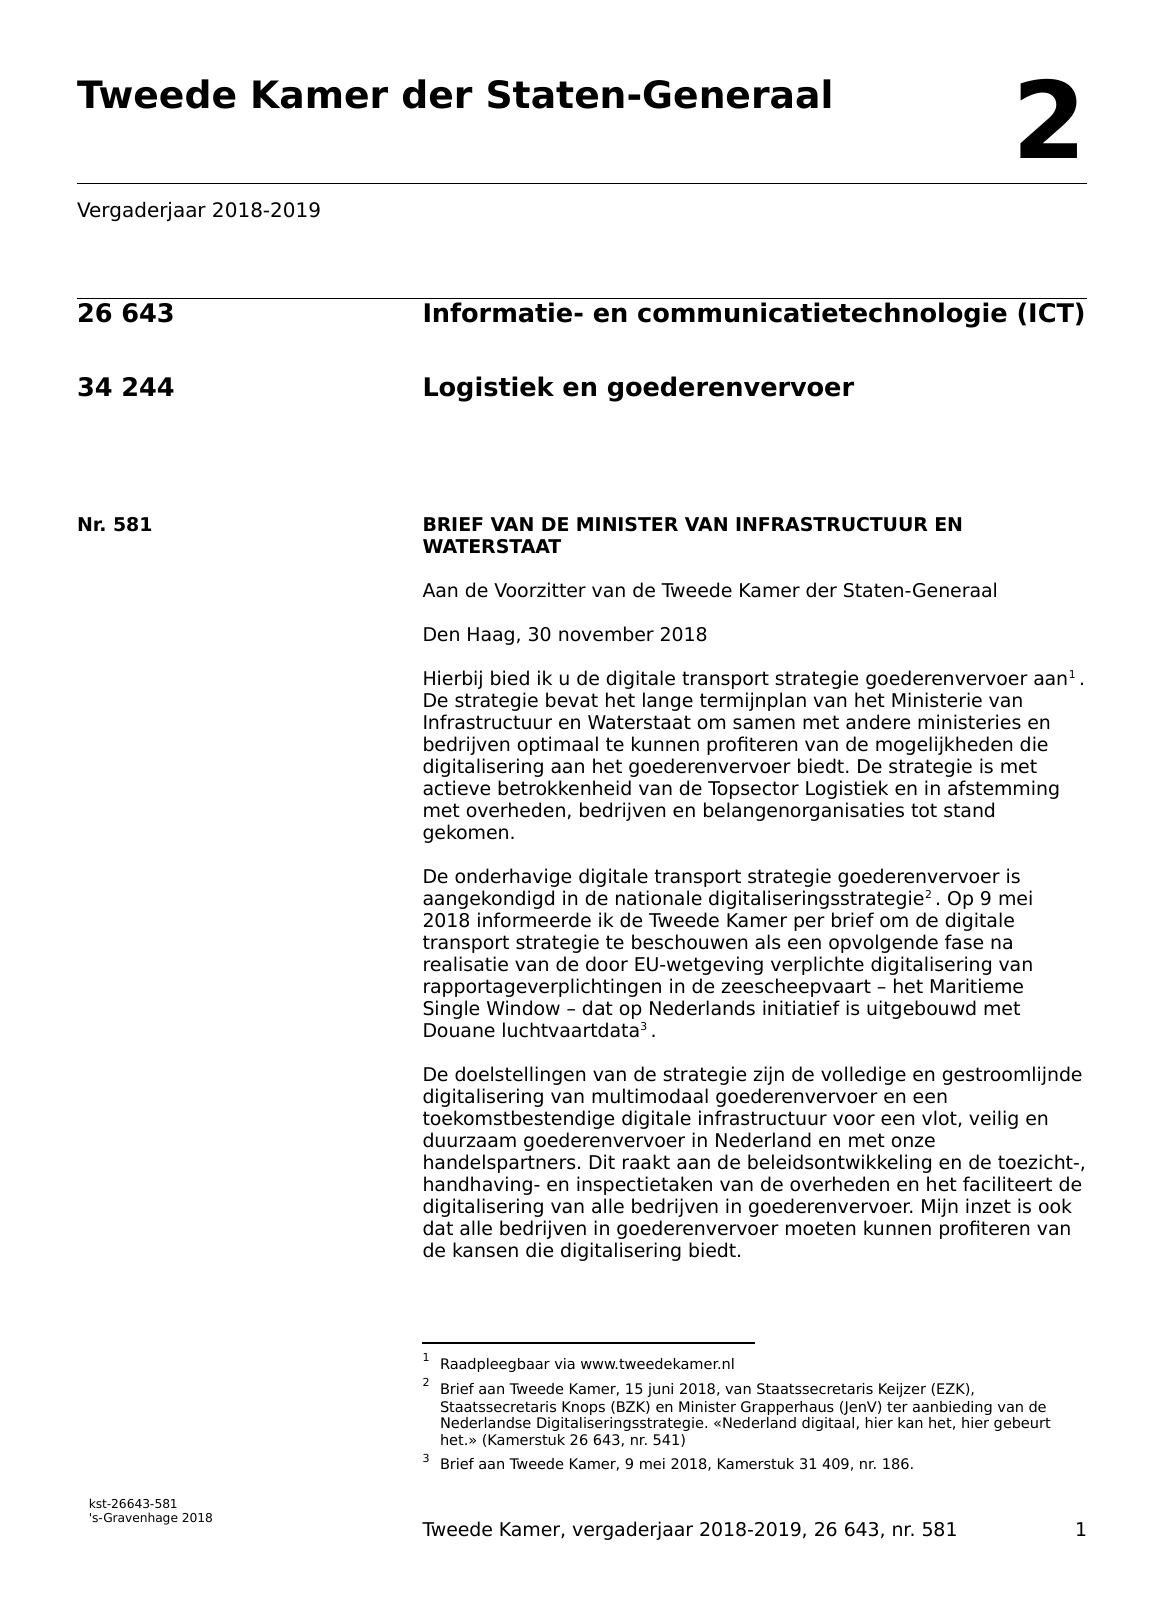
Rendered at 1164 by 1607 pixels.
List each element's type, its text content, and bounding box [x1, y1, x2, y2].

subtitle 34 244 Logistiek en goederenvervoer [77, 373, 1087, 403]
table_header Tweede Kamer der Staten-Generaal [77, 59, 886, 183]
subtitle Nr. 581 BRIEF VAN DE MINISTER VAN INFRASTRUCTUUR EN WATERSTAAT [77, 514, 1087, 558]
text Hierbij bied ik u de digitale transport strategie goederenvervoer aan. De strategie bevat het lange termijnplan van het Ministerie van Infrastructuur en Waterstaat om samen met andere ministeries en bedrijven optimaal te kunnen profiteren van de mogelijkheden die digitalisering aan het goederenvervoer biedt. De strategie is met actieve betrokkenheid van de Topsector Logistiek en in afstemming met overheden, bedrijven en belangenorganisaties tot stand gekomen. [422, 668, 1087, 844]
text 's-Gravenhage 2018 [88, 1511, 323, 1525]
text Brief aan Tweede Kamer, 15 juni 2018, van Staatssecretaris Keijzer (EZK), Staatssecretaris Knops (BZK) en Minister Grapperhaus (JenV) ter aanbieding van de Nederlandse Digitaliseringsstrategie. «Nederland digitaal, hier kan het, hier gebeurt het.» (Kamerstuk 26 643, nr. 541) [422, 1377, 1087, 1449]
table_cell Vergaderjaar 2018-2019 [77, 184, 1087, 298]
text Brief aan Tweede Kamer, 9 mei 2018, Kamerstuk 31 409, nr. 186. [422, 1452, 1087, 1474]
text Aan de Voorzitter van de Tweede Kamer der Staten-Generaal [422, 580, 1087, 602]
table_header 2 [886, 59, 1087, 183]
subtitle 26 643 Informatie- en communicatietechnologie (ICT) [77, 299, 1087, 329]
text Den Haag, 30 november 2018 [422, 624, 1087, 646]
text kst-26643-581 [88, 1497, 323, 1511]
text De doelstellingen van de strategie zijn de volledige en gestroomlijnde digitalisering van multimodaal goederenvervoer en een toekomstbestendige digitale infrastructuur voor een vlot, veilig en duurzaam goederenvervoer in Nederland en met onze handelspartners. Dit raakt aan de beleidsontwikkeling en de toezicht-, handhaving- en inspectietaken van de overheden en het faciliteert de digitalisering van alle bedrijven in goederenvervoer. Mijn inzet is ook dat alle bedrijven in goederenvervoer moeten kunnen profiteren van de kansen die digitalisering biedt. [422, 1064, 1087, 1262]
text De onderhavige digitale transport strategie goederenvervoer is aangekondigd in de nationale digitaliseringsstrategie. Op 9 mei 2018 informeerde ik de Tweede Kamer per brief om de digitale transport strategie te beschouwen als een opvolgende fase na realisatie van de door EU-wetgeving verplichte digitalisering van rapportageverplichtingen in de zeescheepvaart – het Maritieme Single Window – dat op Nederlands initiatief is uitgebouwd met Douane luchtvaartdata. [422, 866, 1087, 1042]
text Raadpleegbaar via www.tweedekamer.nl [422, 1352, 1087, 1374]
